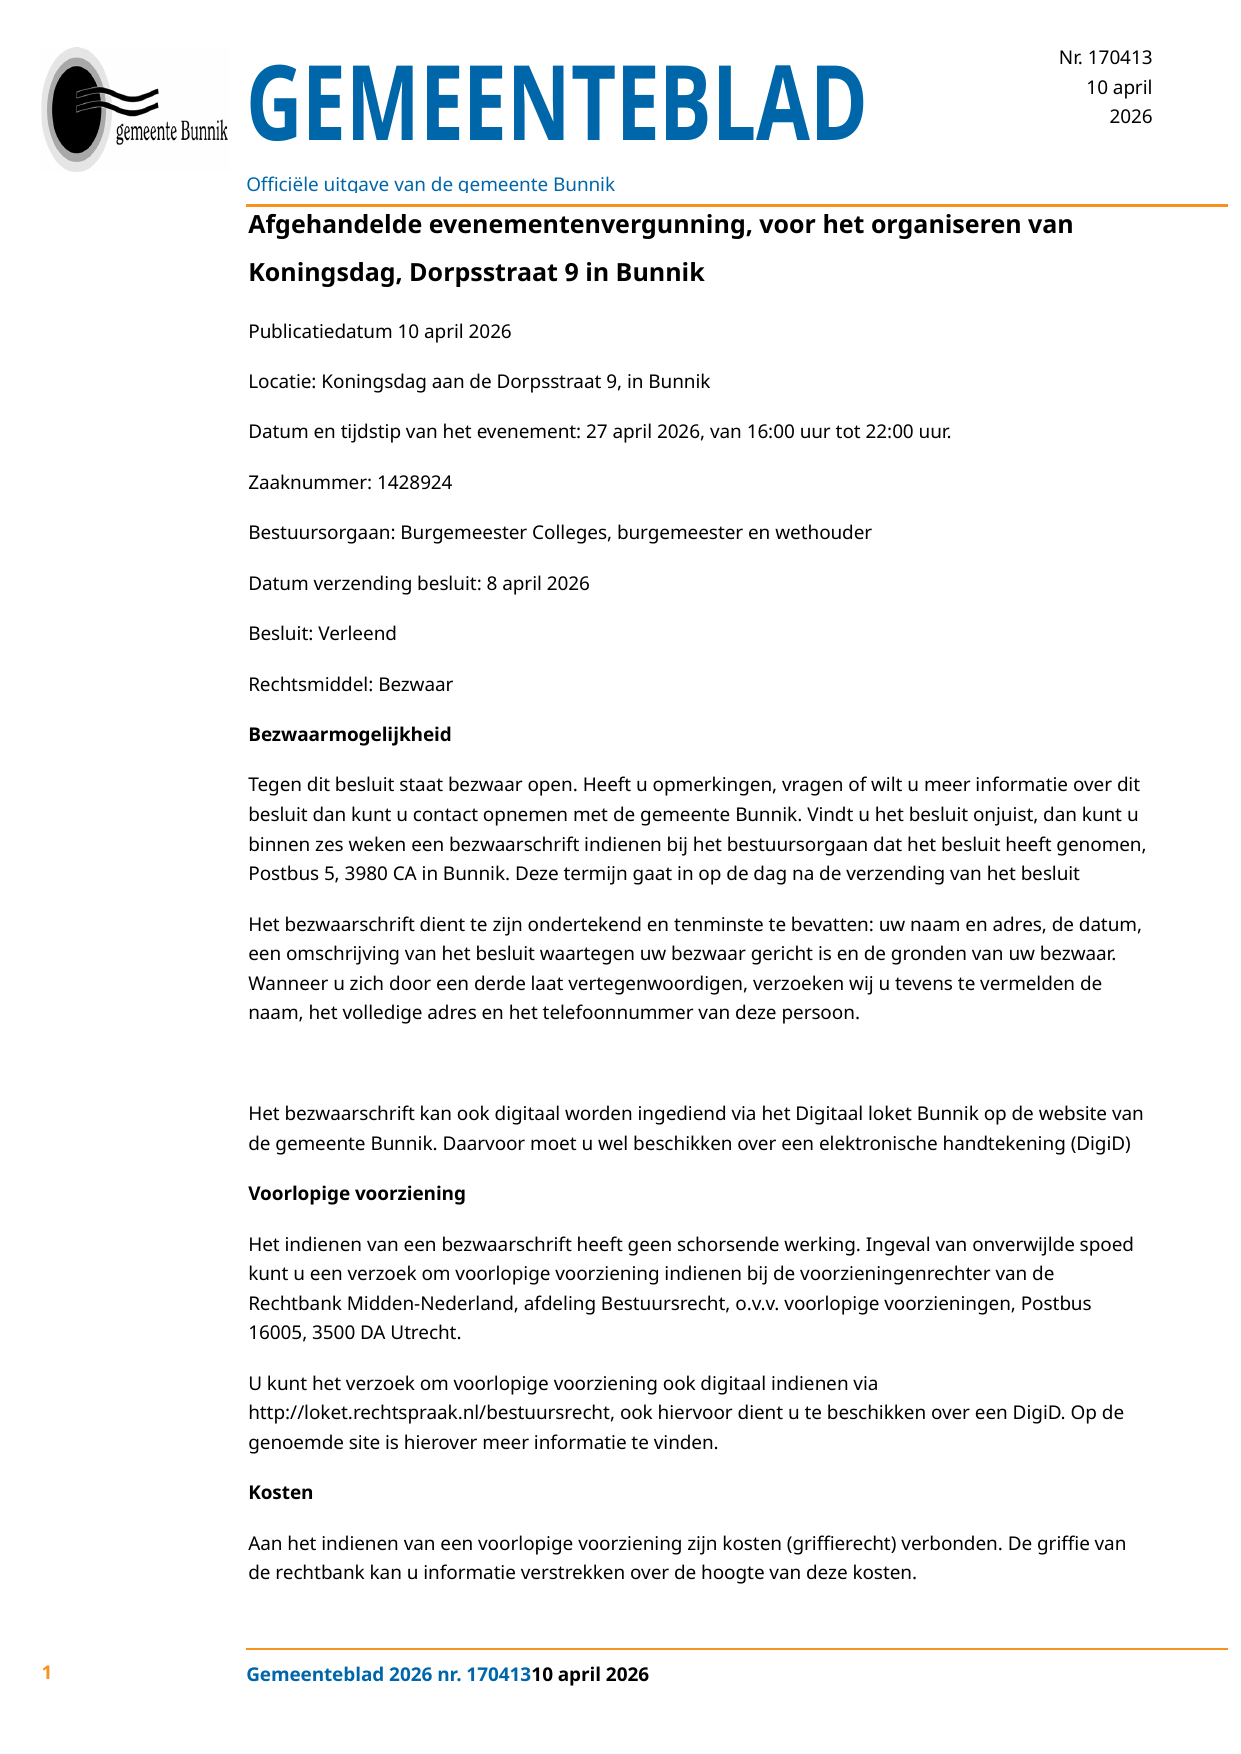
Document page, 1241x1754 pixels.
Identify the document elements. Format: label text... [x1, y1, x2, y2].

text Locatie: Koningsdag aan de Dorpsstraat 9, in Bunnik [248, 368, 1152, 394]
text U kunt het verzoek om voorlopige voorziening ook digitaal indienen via http://loket.rechtspraak.nl/bestuursrecht, ook hiervoor dient u te beschikken over een DigiD. Op de genoemde site is hierover meer informatie te vinden. [248, 1370, 1152, 1455]
text Rechtsmiddel: Bezwaar [248, 671, 1152, 697]
text Besluit: Verleend [248, 620, 1152, 646]
text Het indienen van een bezwaarschrift heeft geen schorsende werking. Ingeval van onverwijlde spoed kunt u een verzoek om voorlopige voorziening indienen bij de voorzieningenrechter van de Rechtbank Midden-Nederland, afdeling Bestuursrecht, o.v.v. voorlopige voorzieningen, Postbus 16005, 3500 DA Utrecht. [248, 1231, 1152, 1345]
text Bezwaarmogelijkheid [248, 721, 1152, 747]
text Bestuursorgaan: Burgemeester Colleges, burgemeester en wethouder [248, 519, 1152, 545]
text Aan het indienen van een voorlopige voorziening zijn kosten (griffierecht) verbonden. De griffie van de rechtbank kan u informatie verstrekken over de hoogte van deze kosten. [248, 1530, 1152, 1585]
text Datum en tijdstip van het evenement: 27 april 2026, van 16:00 uur tot 22:00 uur. [248, 419, 1152, 444]
text Afgehandelde evenementenvergunning, voor het organiseren van Koningsdag, Dorpsstraat 9 in Bunnik [248, 207, 1152, 288]
text Voorlopige voorziening [248, 1180, 1152, 1206]
text Het bezwaarschrift kan ook digitaal worden ingediend via het Digitaal loket Bunnik op de website van de gemeente Bunnik. Daarvoor moet u wel beschikken over een elektronische handtekening (DigiD) [248, 1100, 1152, 1156]
text Zaaknummer: 1428924 [248, 469, 1152, 495]
text Datum verzending besluit: 8 april 2026 [248, 570, 1152, 596]
text Tegen dit besluit staat bezwaar open. Heeft u opmerkingen, vragen of wilt u meer informatie over dit besluit dan kunt u contact opnemen met de gemeente Bunnik. Vindt u het besluit onjuist, dan kunt u binnen zes weken een bezwaarschrift indienen bij het bestuursorgaan dat het besluit heeft genomen, Postbus 5, 3980 CA in Bunnik. Deze termijn gaat in op de dag na de verzending van het besluit [248, 772, 1152, 886]
text Publicatiedatum 10 april 2026 [248, 318, 1152, 344]
text Kosten [248, 1479, 1152, 1505]
text Het bezwaarschrift dient te zijn ondertekend en tenminste te bevatten: uw naam en adres, de datum, een omschrijving van het besluit waartegen uw bezwaar gericht is en de gronden van uw bezwaar. Wanneer u zich door een derde laat vertegenwoordigen, verzoeken wij u tevens te vermelden de naam, het volledige adres en het telefoonnummer van deze persoon. [248, 911, 1152, 1025]
picture [41, 47, 231, 172]
